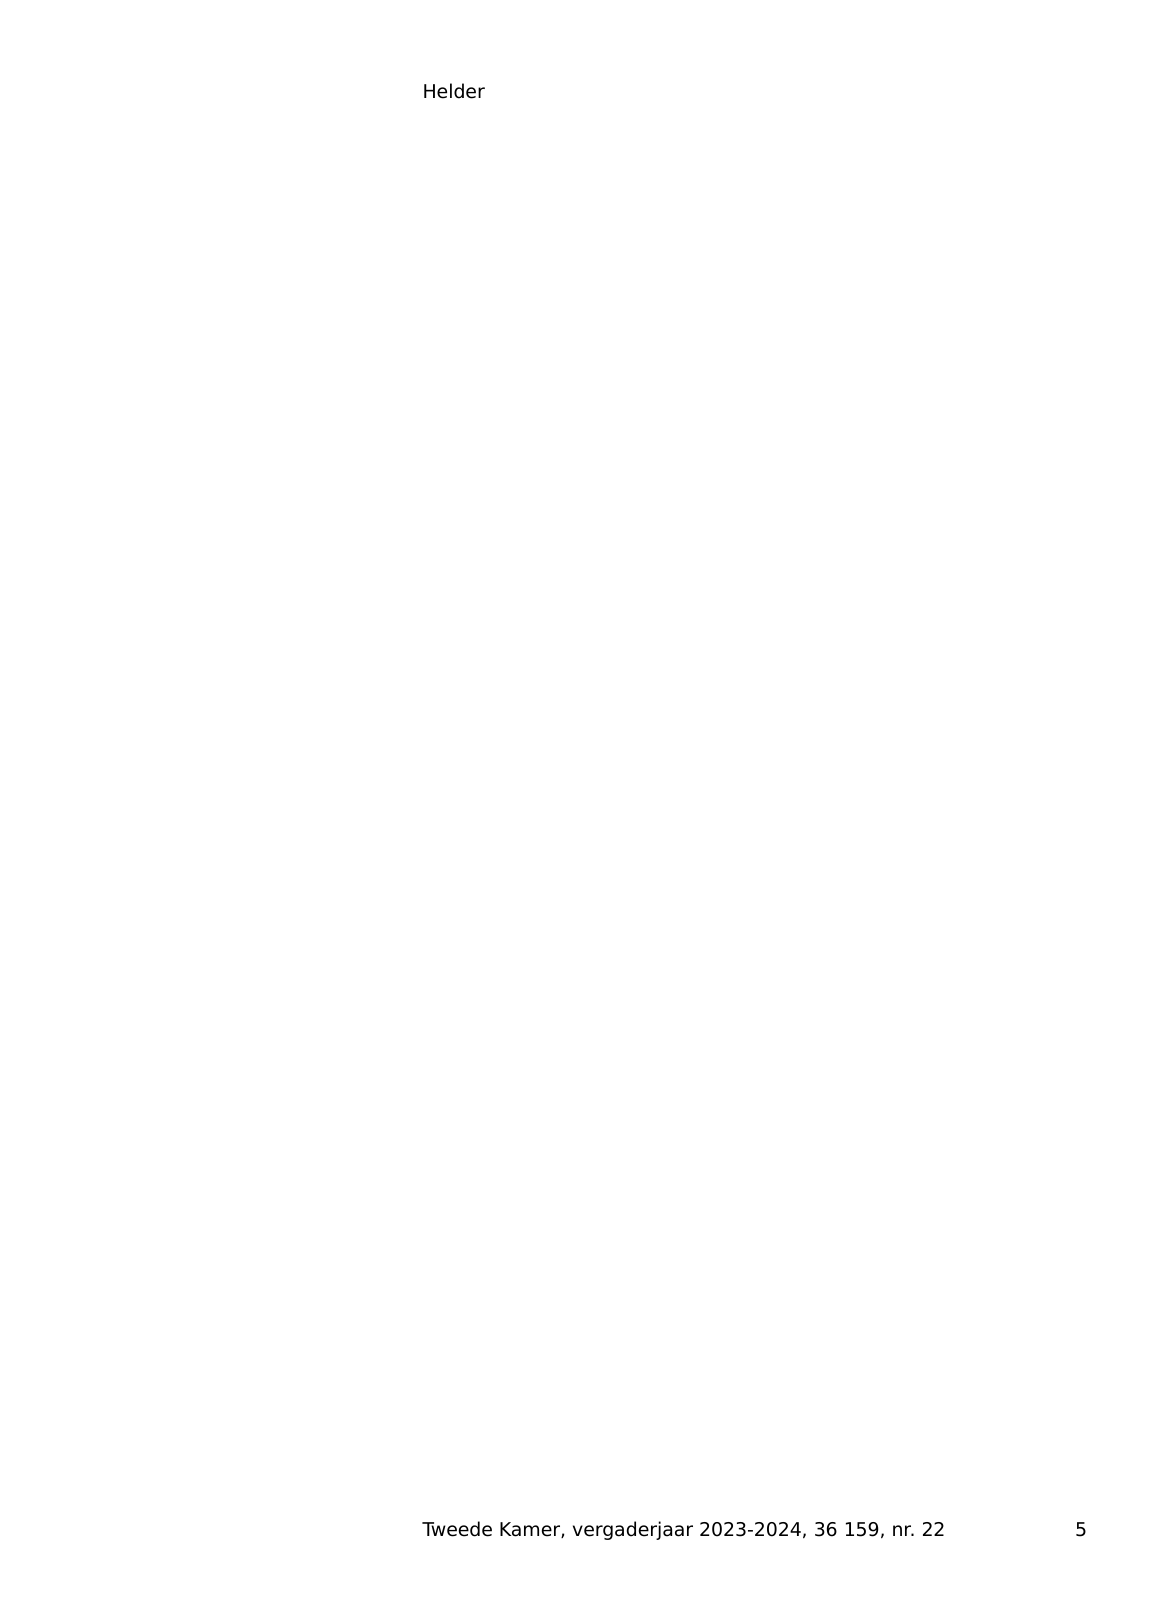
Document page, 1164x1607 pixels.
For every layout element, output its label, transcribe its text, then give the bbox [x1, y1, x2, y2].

text Helder [422, 59, 1087, 103]
